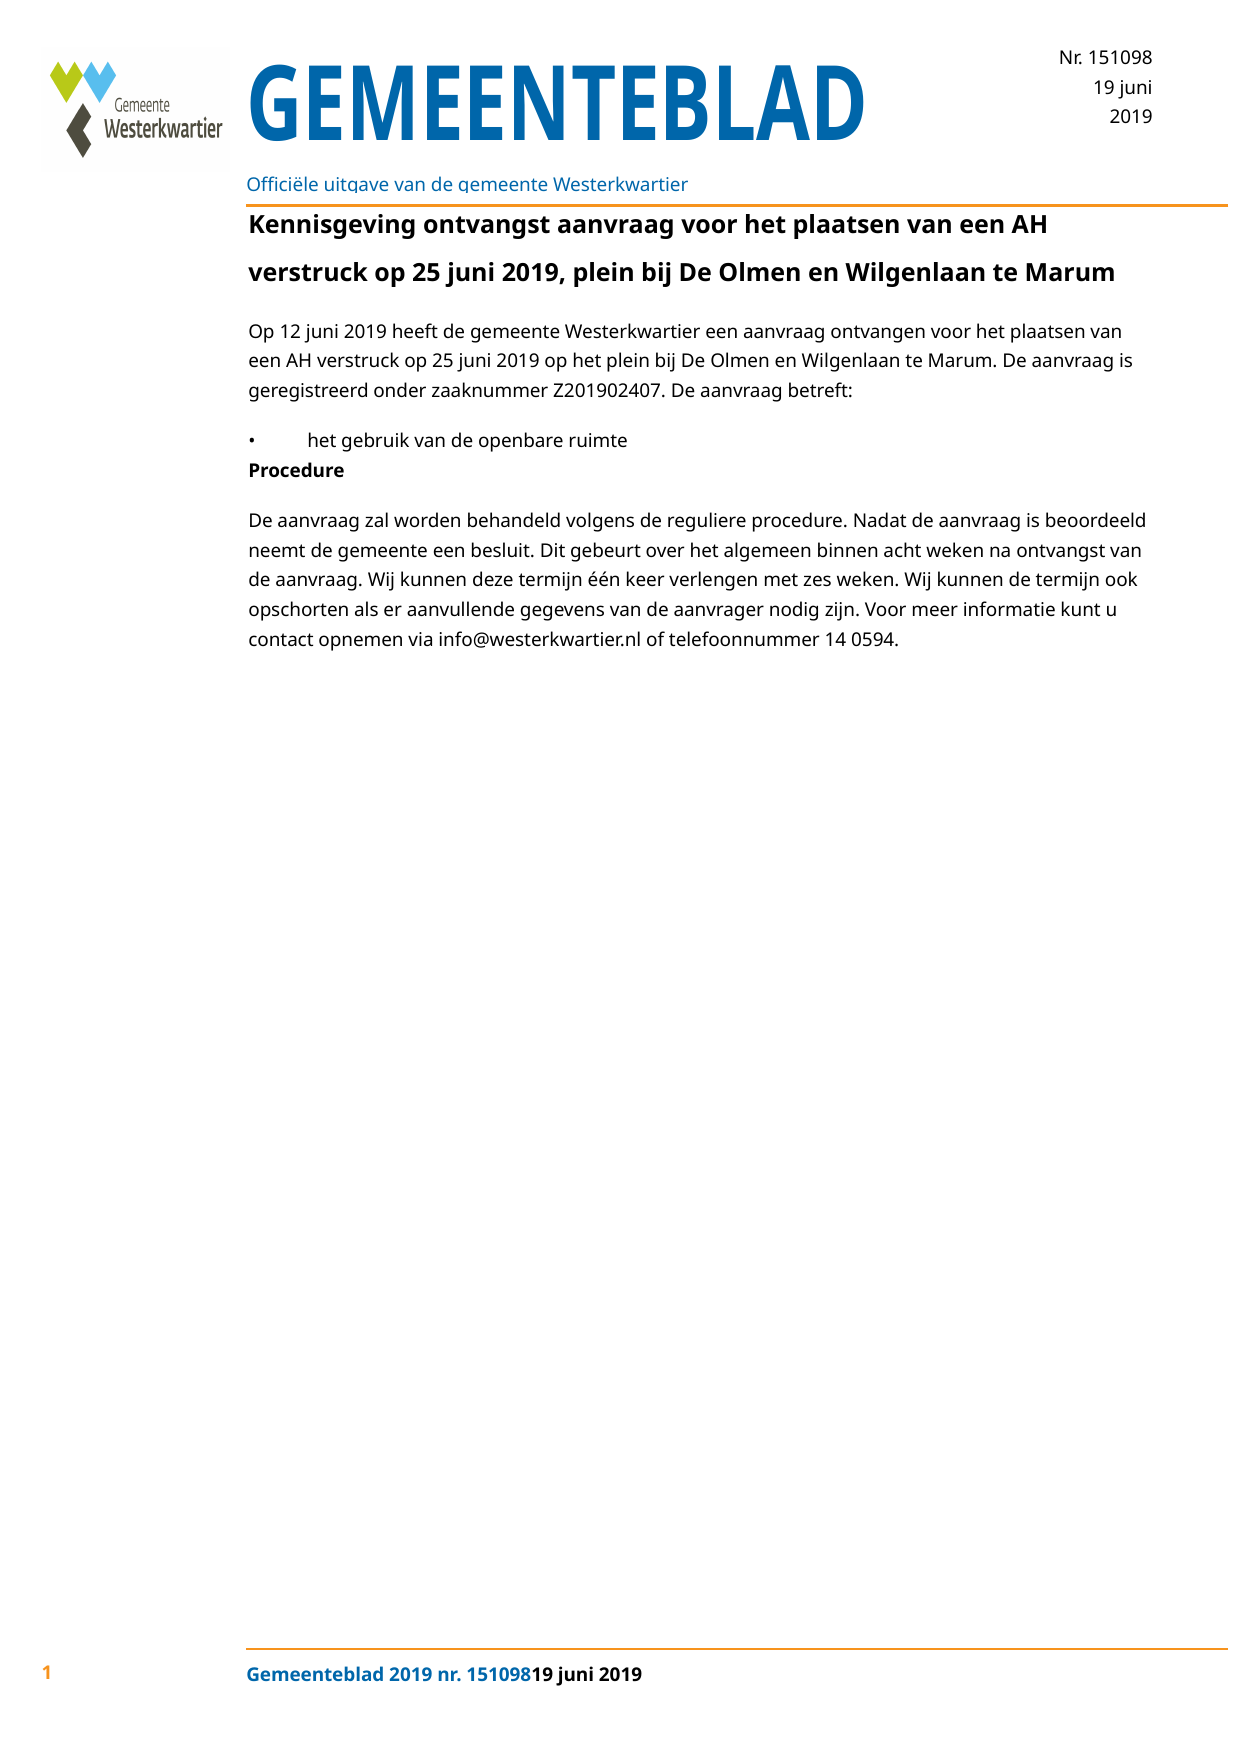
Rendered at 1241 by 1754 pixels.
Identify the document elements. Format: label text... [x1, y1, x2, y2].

text Op 12 juni 2019 heeft de gemeente Westerkwartier een aanvraag ontvangen voor het plaatsen van een AH verstruck op 25 juni 2019 op het plein bij De Olmen en Wilgenlaan te Marum. De aanvraag is geregistreerd onder zaaknummer Z201902407. De aanvraag betreft: [248, 318, 1152, 403]
text Kennisgeving ontvangst aanvraag voor het plaatsen van een AH verstruck op 25 juni 2019, plein bij De Olmen en Wilgenlaan te Marum [248, 207, 1152, 288]
list het gebruik van de openbare ruimte [248, 427, 1152, 453]
text Procedure [248, 457, 1152, 483]
picture [41, 47, 231, 172]
text De aanvraag zal worden behandeld volgens de reguliere procedure. Nadat de aanvraag is beoordeeld neemt de gemeente een besluit. Dit gebeurt over het algemeen binnen acht weken na ontvangst van de aanvraag. Wij kunnen deze termijn één keer verlengen met zes weken. Wij kunnen de termijn ook opschorten als er aanvullende gegevens van de aanvrager nodig zijn. Voor meer informatie kunt u contact opnemen via info@westerkwartier.nl of telefoonnummer 14 0594. [248, 507, 1152, 652]
